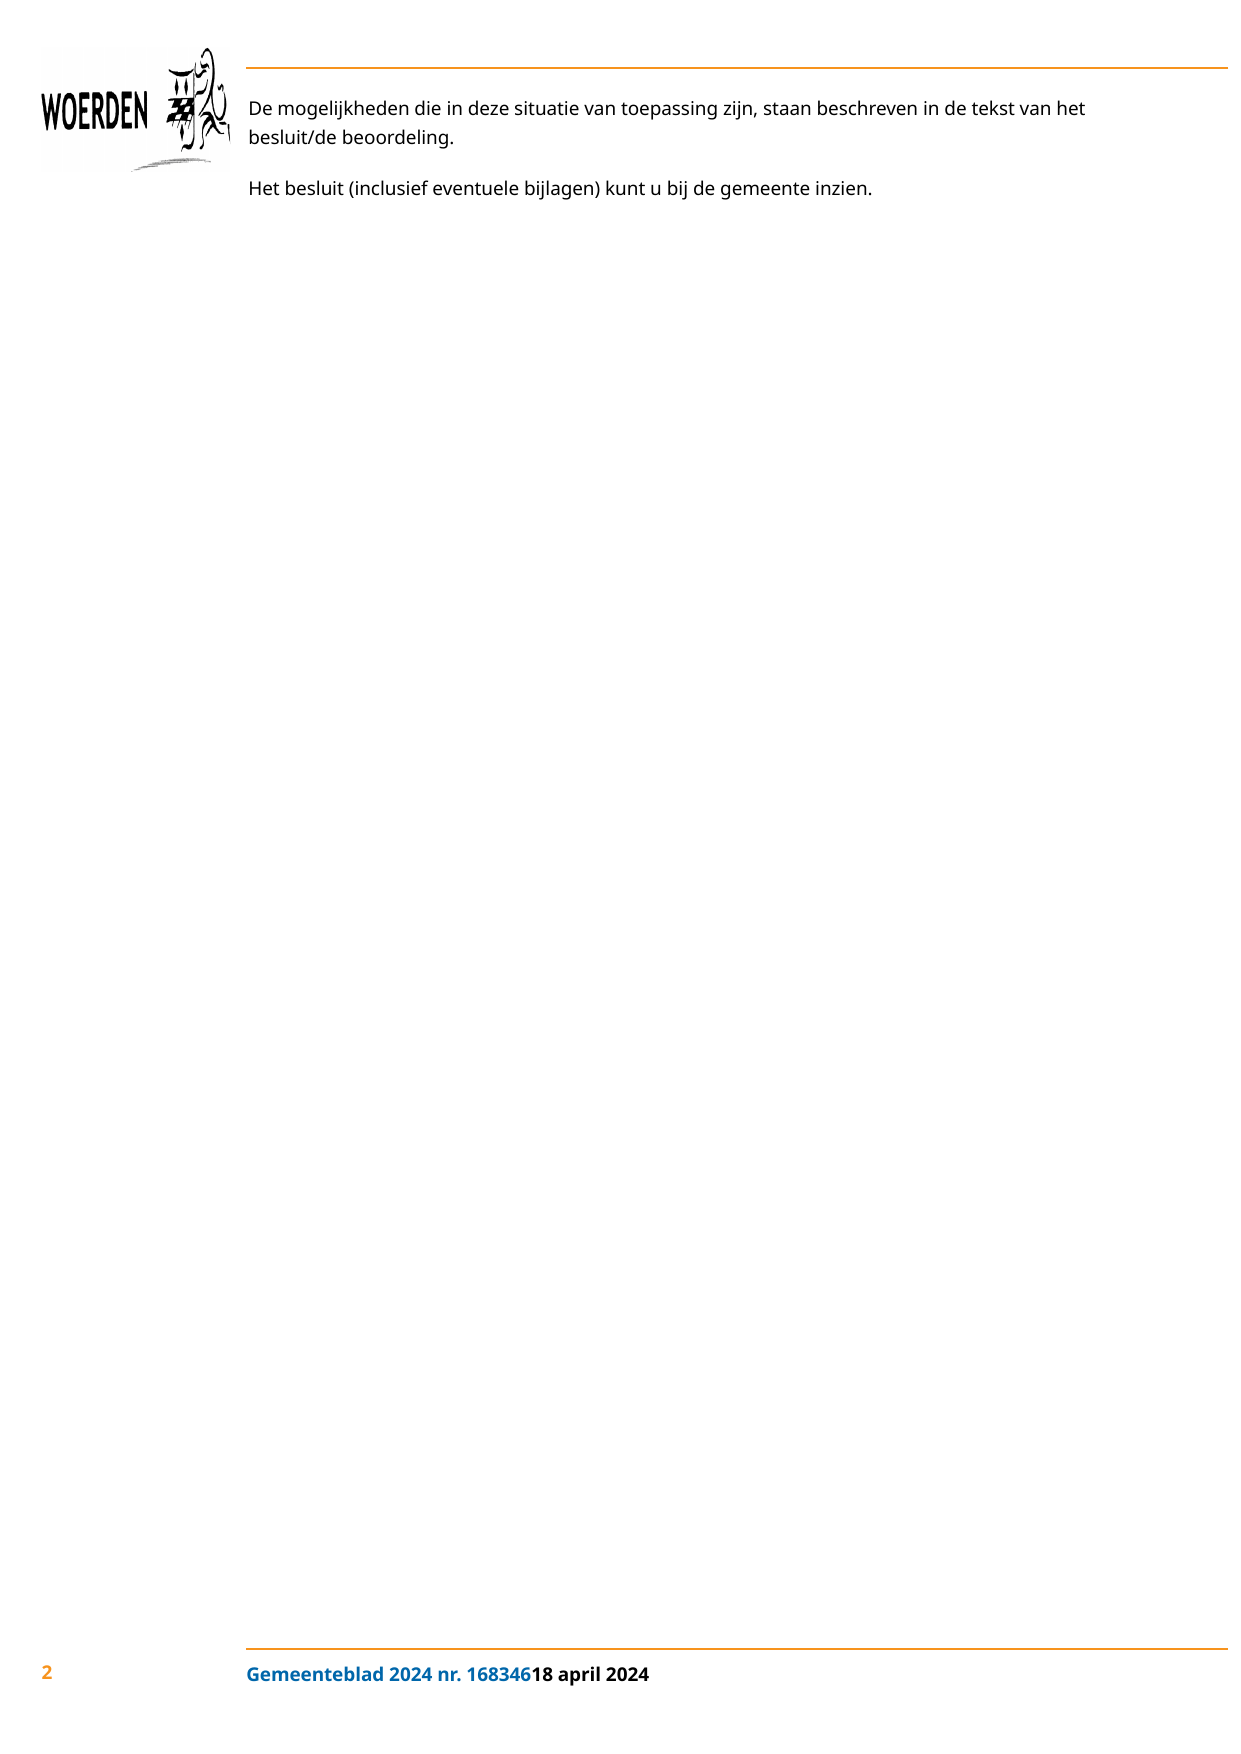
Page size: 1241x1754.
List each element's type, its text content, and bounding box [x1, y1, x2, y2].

text De mogelijkheden die in deze situatie van toepassing zijn, staan beschreven in de tekst van het besluit/de beoordeling. [248, 95, 1152, 150]
picture [41, 47, 231, 172]
text Het besluit (inclusief eventuele bijlagen) kunt u bij de gemeente inzien. [248, 175, 1152, 201]
